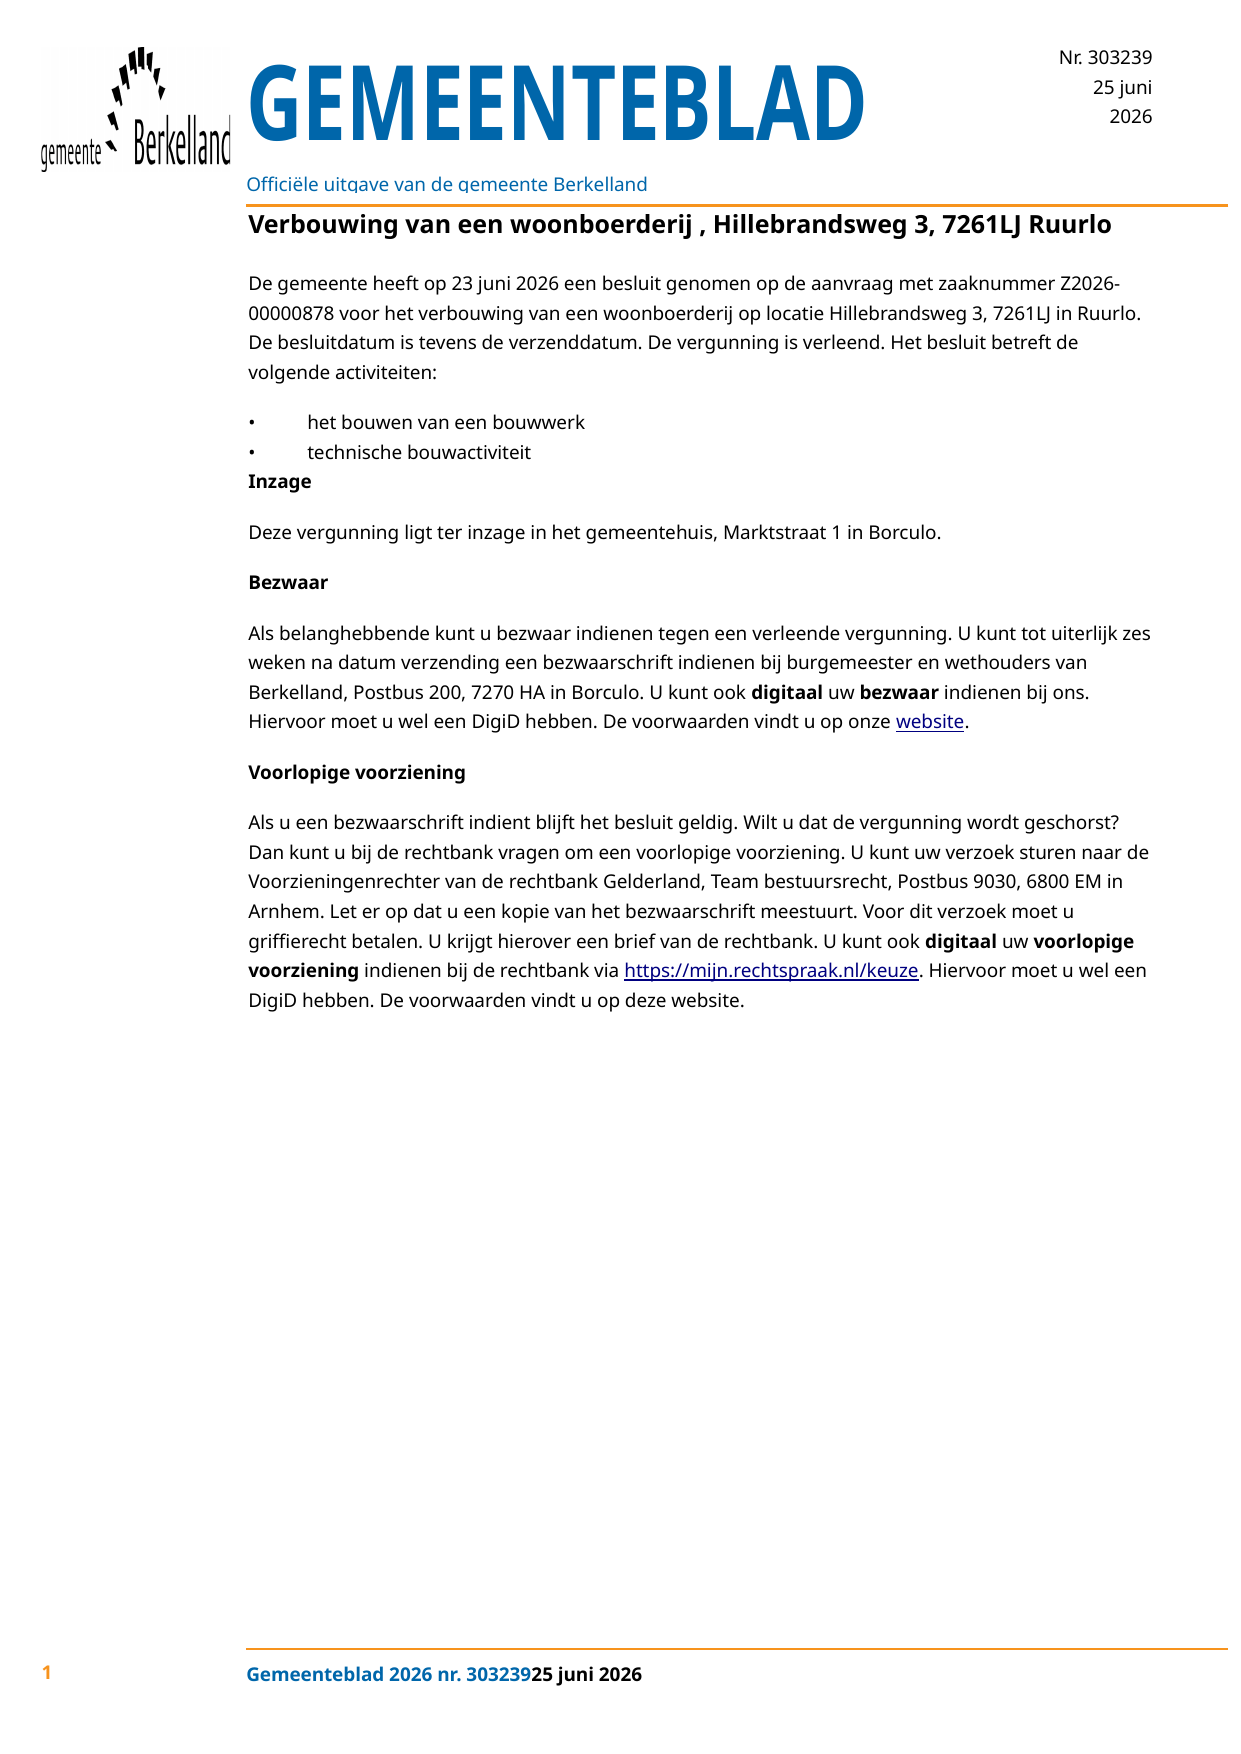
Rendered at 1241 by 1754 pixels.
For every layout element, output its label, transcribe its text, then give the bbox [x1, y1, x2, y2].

text Deze vergunning ligt ter inzage in het gemeentehuis, Marktstraat 1 in Borculo. [248, 519, 1152, 545]
text Als u een bezwaarschrift indient blijft het besluit geldig. Wilt u dat de vergunning wordt geschorst? Dan kunt u bij de rechtbank vragen om een voorlopige voorziening. U kunt uw verzoek sturen naar de Voorzieningenrechter van de rechtbank Gelderland, Team bestuursrecht, Postbus 9030, 6800 EM in Arnhem. Let er op dat u een kopie van het bezwaarschrift meestuurt. Voor dit verzoek moet u griffierecht betalen. U krijgt hierover een brief van de rechtbank. U kunt ook digitaal uw voorlopige voorziening indienen bij de rechtbank via https://mijn.rechtspraak.nl/keuze. Hiervoor moet u wel een DigiD hebben. De voorwaarden vindt u op deze website. [248, 809, 1152, 1013]
text Voorlopige voorziening [248, 759, 1152, 785]
list het bouwen van een bouwwerk [248, 409, 1152, 435]
text De gemeente heeft op 23 juni 2026 een besluit genomen op de aanvraag met zaaknummer Z2026-00000878 voor het verbouwing van een woonboerderij op locatie Hillebrandsweg 3, 7261LJ in Ruurlo. De besluitdatum is tevens de verzenddatum. De vergunning is verleend. Het besluit betreft de volgende activiteiten: [248, 270, 1152, 385]
text Inzage [248, 469, 1152, 494]
text Verbouwing van een woonboerderij , Hillebrandsweg 3, 7261LJ Ruurlo [248, 207, 1152, 241]
picture [41, 47, 231, 172]
text Als belanghebbende kunt u bezwaar indienen tegen een verleende vergunning. U kunt tot uiterlijk zes weken na datum verzending een bezwaarschrift indienen bij burgemeester en wethouders van Berkelland, Postbus 200, 7270 HA in Borculo. U kunt ook digitaal uw bezwaar indienen bij ons. Hiervoor moet u wel een DigiD hebben. De voorwaarden vindt u op onze website. [248, 620, 1152, 734]
list technische bouwactiviteit [248, 439, 1152, 465]
text Bezwaar [248, 569, 1152, 595]
